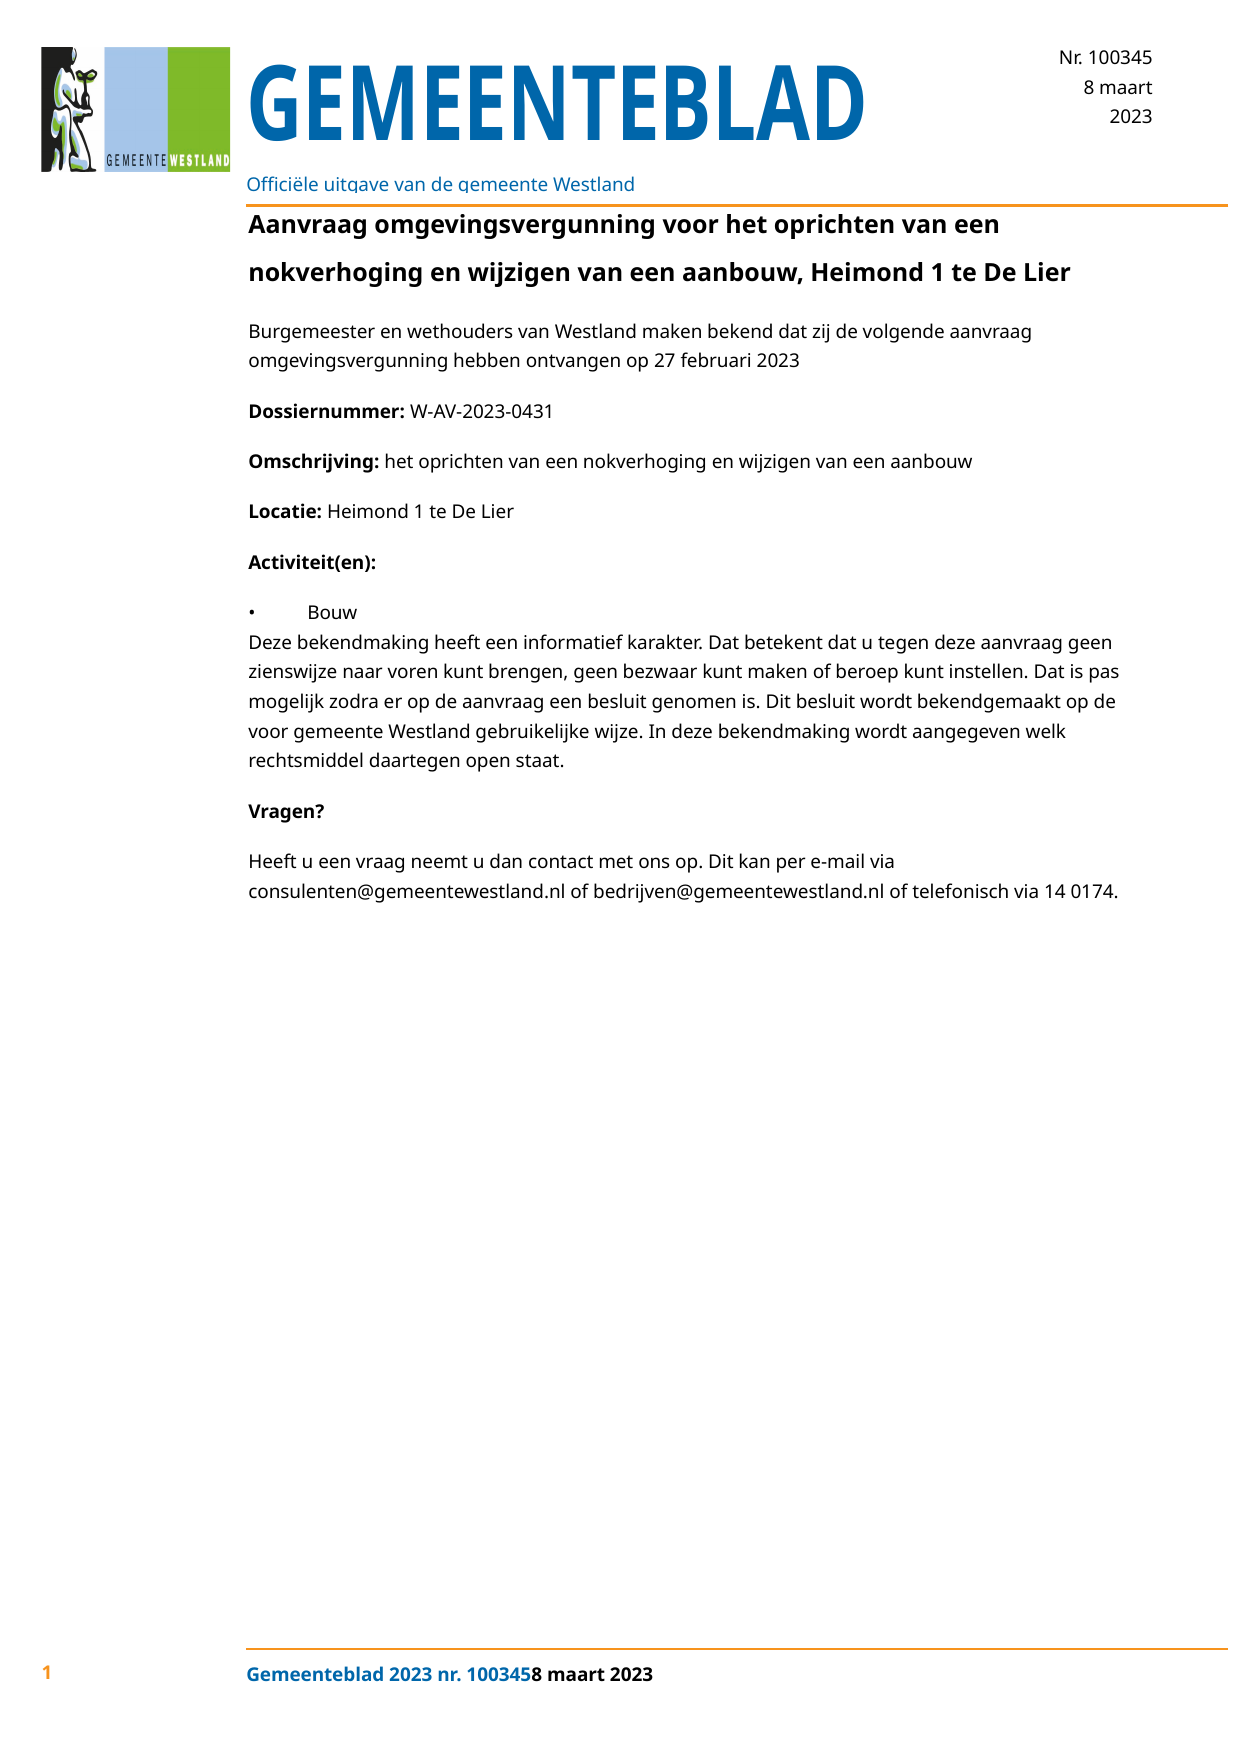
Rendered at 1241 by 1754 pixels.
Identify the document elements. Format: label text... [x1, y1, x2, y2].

picture [41, 47, 231, 172]
text Burgemeester en wethouders van Westland maken bekend dat zij de volgende aanvraag omgevingsvergunning hebben ontvangen op 27 februari 2023 [248, 318, 1152, 373]
text Aanvraag omgevingsvergunning voor het oprichten van een nokverhoging en wijzigen van een aanbouw, Heimond 1 te De Lier [248, 207, 1152, 288]
text Deze bekendmaking heeft een informatief karakter. Dat betekent dat u tegen deze aanvraag geen zienswijze naar voren kunt brengen, geen bezwaar kunt maken of beroep kunt instellen. Dat is pas mogelijk zodra er op de aanvraag een besluit genomen is. Dit besluit wordt bekendgemaakt op de voor gemeente Westland gebruikelijke wijze. In deze bekendmaking wordt aangegeven welk rechtsmiddel daartegen open staat. [248, 629, 1152, 773]
text Heeft u een vraag neemt u dan contact met ons op. Dit kan per e-mail via consulenten@gemeentewestland.nl of bedrijven@gemeentewestland.nl of telefonisch via 14 0174. [248, 848, 1152, 904]
text Locatie: Heimond 1 te De Lier [248, 499, 1152, 524]
text Vragen? [248, 798, 1152, 824]
text Dossiernummer: W-AV-2023-0431 [248, 398, 1152, 424]
text Activiteit(en): [248, 549, 1152, 575]
text Omschrijving: het oprichten van een nokverhoging en wijzigen van een aanbouw [248, 448, 1152, 474]
list Bouw [248, 599, 1152, 625]
